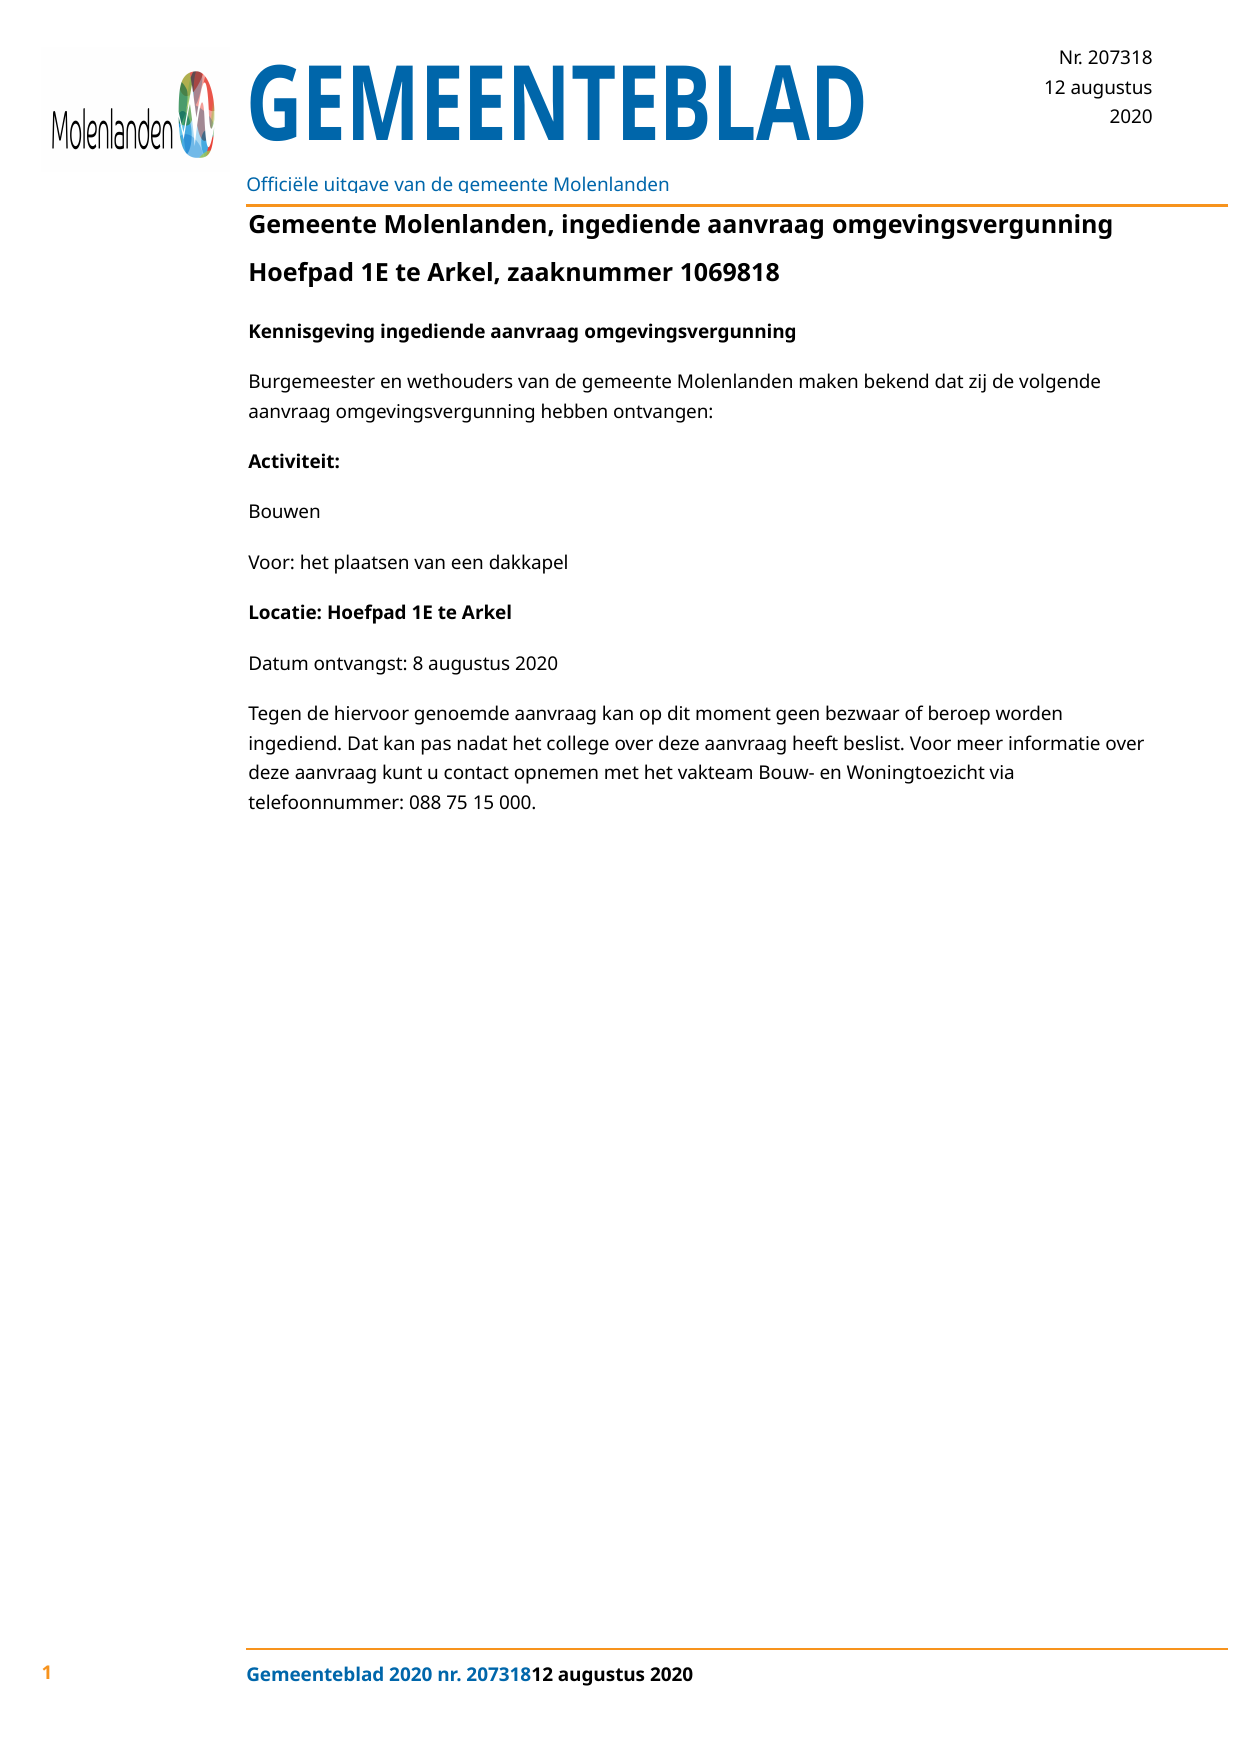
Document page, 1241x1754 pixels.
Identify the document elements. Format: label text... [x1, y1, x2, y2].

text Kennisgeving ingediende aanvraag omgevingsvergunning [248, 318, 1152, 344]
text Burgemeester en wethouders van de gemeente Molenlanden maken bekend dat zij de volgende aanvraag omgevingsvergunning hebben ontvangen: [248, 368, 1152, 424]
text Bouwen [248, 499, 1152, 524]
text Voor: het plaatsen van een dakkapel [248, 549, 1152, 575]
text Tegen de hiervoor genoemde aanvraag kan op dit moment geen bezwaar of beroep worden ingediend. Dat kan pas nadat het college over deze aanvraag heeft beslist. Voor meer informatie over deze aanvraag kunt u contact opnemen met het vakteam Bouw- en Woningtoezicht via telefoonnummer: 088 75 15 000. [248, 700, 1152, 815]
text Datum ontvangst: 8 augustus 2020 [248, 650, 1152, 676]
text Gemeente Molenlanden, ingediende aanvraag omgevingsvergunning Hoefpad 1E te Arkel, zaaknummer 1069818 [248, 207, 1152, 288]
picture [41, 47, 231, 172]
text Locatie: Hoefpad 1E te Arkel [248, 599, 1152, 625]
text Activiteit: [248, 448, 1152, 474]
